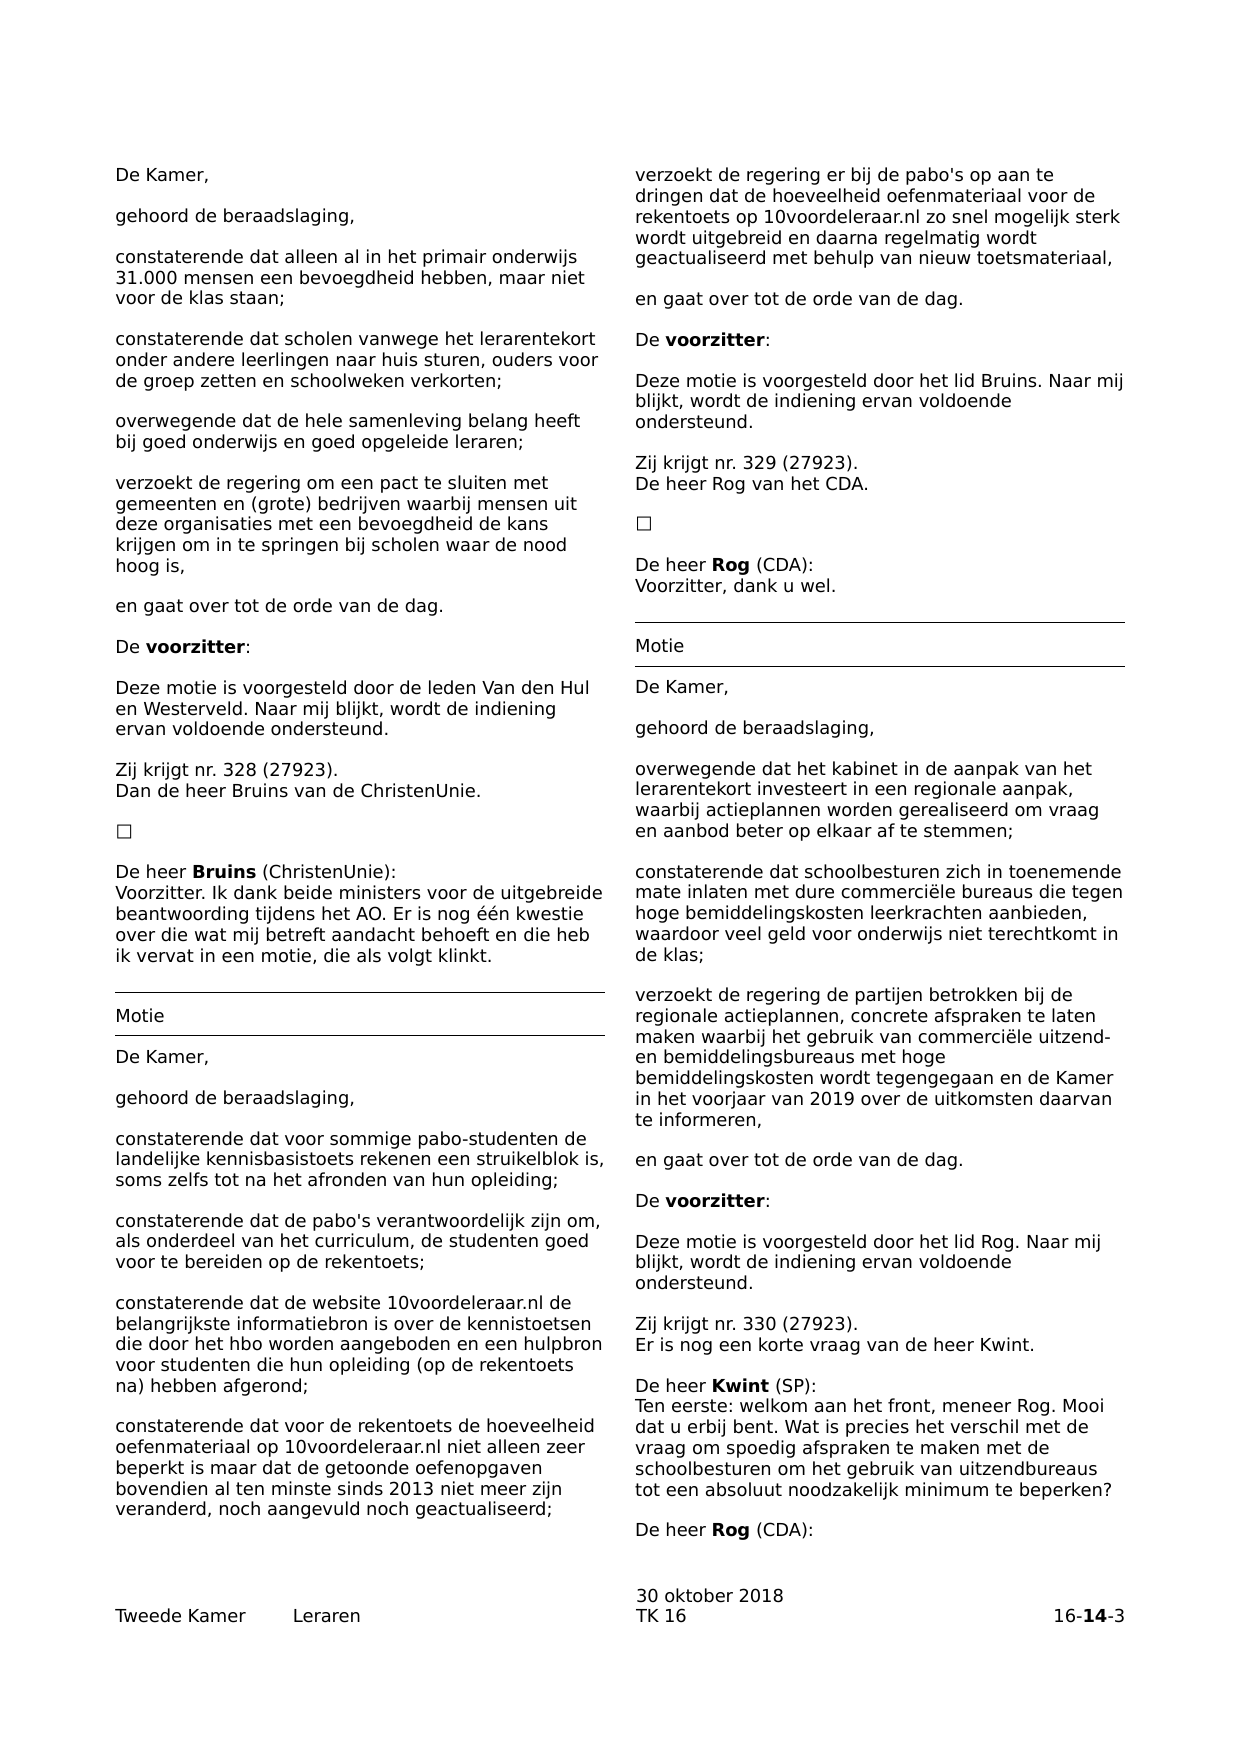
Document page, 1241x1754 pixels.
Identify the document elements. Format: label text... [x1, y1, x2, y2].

text Motie [635, 636, 1125, 657]
text Deze motie is voorgesteld door het lid Rog. Naar mij blijkt, wordt de indiening ervan voldoende ondersteund. [635, 1232, 1125, 1294]
text De heer Rog (CDA): [635, 555, 1125, 576]
text De voorzitter: [115, 637, 605, 658]
text gehoord de beraadslaging, [635, 718, 1125, 738]
text verzoekt de regering de partijen betrokken bij de regionale actieplannen, concrete afspraken te laten maken waarbij het gebruik van commerciële uitzend- en bemiddelingsbureaus met hoge bemiddelingskosten wordt tegengegaan en de Kamer in het voorjaar van 2019 over de uitkomsten daarvan te informeren, [635, 985, 1125, 1130]
text Er is nog een korte vraag van de heer Kwint. [635, 1334, 1125, 1355]
text en gaat over tot de orde van de dag. [635, 289, 1125, 310]
text De Kamer, [635, 677, 1125, 698]
text constaterende dat scholen vanwege het lerarentekort onder andere leerlingen naar huis sturen, ouders voor de groep zetten en schoolweken verkorten; [115, 329, 605, 391]
text overwegende dat de hele samenleving belang heeft bij goed onderwijs en goed opgeleide leraren; [115, 411, 605, 453]
text ⬜ [635, 514, 1125, 535]
text gehoord de beraadslaging, [115, 206, 605, 227]
text De Kamer, [115, 1047, 605, 1068]
text De heer Kwint (SP): [635, 1375, 1125, 1396]
text Deze motie is voorgesteld door de leden Van den Hul en Westerveld. Naar mij blijkt, wordt de indiening ervan voldoende ondersteund. [115, 678, 605, 740]
text De heer Bruins (ChristenUnie): [115, 862, 605, 883]
text Dan de heer Bruins van de ChristenUnie. [115, 781, 605, 801]
text en gaat over tot de orde van de dag. [635, 1150, 1125, 1171]
text overwegende dat het kabinet in de aanpak van het lerarentekort investeert in een regionale aanpak, waarbij actieplannen worden gerealiseerd om vraag en aanbod beter op elkaar af te stemmen; [635, 758, 1125, 841]
text De voorzitter: [635, 330, 1125, 350]
text constaterende dat de pabo's verantwoordelijk zijn om, als onderdeel van het curriculum, de studenten goed voor te bereiden op de rekentoets; [115, 1211, 605, 1273]
text De voorzitter: [635, 1191, 1125, 1212]
text Motie [115, 1006, 605, 1027]
text verzoekt de regering er bij de pabo's op aan te dringen dat de hoeveelheid oefenmateriaal voor de rekentoets op 10voordeleraar.nl zo snel mogelijk sterk wordt uitgebreid en daarna regelmatig wordt geactualiseerd met behulp van nieuw toetsmateriaal, [635, 165, 1125, 269]
text De Kamer, [115, 165, 605, 186]
text verzoekt de regering om een pact te sluiten met gemeenten en (grote) bedrijven waarbij mensen uit deze organisaties met een bevoegdheid de kans krijgen om in te springen bij scholen waar de nood hoog is, [115, 473, 605, 576]
text Deze motie is voorgesteld door het lid Bruins. Naar mij blijkt, wordt de indiening ervan voldoende ondersteund. [635, 370, 1125, 433]
text Zij krijgt nr. 328 (27923). [115, 760, 605, 781]
text constaterende dat schoolbesturen zich in toenemende mate inlaten met dure commerciële bureaus die tegen hoge bemiddelingskosten leerkrachten aanbieden, waardoor veel geld voor onderwijs niet terechtkomt in de klas; [635, 861, 1125, 965]
text Zij krijgt nr. 330 (27923). [635, 1314, 1125, 1334]
text gehoord de beraadslaging, [115, 1088, 605, 1108]
text constaterende dat voor sommige pabo-studenten de landelijke kennisbasistoets rekenen een struikelblok is, soms zelfs tot na het afronden van hun opleiding; [115, 1128, 605, 1191]
text constaterende dat de website 10voordeleraar.nl de belangrijkste informatiebron is over de kennistoetsen die door het hbo worden aangeboden en een hulpbron voor studenten die hun opleiding (op de rekentoets na) hebben afgerond; [115, 1293, 605, 1396]
text ⬜ [115, 821, 605, 842]
text constaterende dat alleen al in het primair onderwijs 31.000 mensen een bevoegdheid hebben, maar niet voor de klas staan; [115, 247, 605, 309]
text De heer Rog van het CDA. [635, 473, 1125, 494]
text constaterende dat voor de rekentoets de hoeveelheid oefenmateriaal op 10voordeleraar.nl niet alleen zeer beperkt is maar dat de getoonde oefenopgaven bovendien al ten minste sinds 2013 niet meer zijn veranderd, noch aangevuld noch geactualiseerd; [115, 1416, 605, 1520]
text Ten eerste: welkom aan het front, meneer Rog. Mooi dat u erbij bent. Wat is precies het verschil met de vraag om spoedig afspraken te maken met de schoolbesturen om het gebruik van uitzendbureaus tot een absoluut noodzakelijk minimum te beperken? [635, 1396, 1125, 1500]
text Zij krijgt nr. 329 (27923). [635, 453, 1125, 473]
text en gaat over tot de orde van de dag. [115, 596, 605, 617]
text Voorzitter. Ik dank beide ministers voor de uitgebreide beantwoording tijdens het AO. Er is nog één kwestie over die wat mij betreft aandacht behoeft en die heb ik vervat in een motie, die als volgt klinkt. [115, 883, 605, 966]
text Voorzitter, dank u wel. [635, 576, 1125, 596]
text De heer Rog (CDA): [635, 1520, 1125, 1541]
